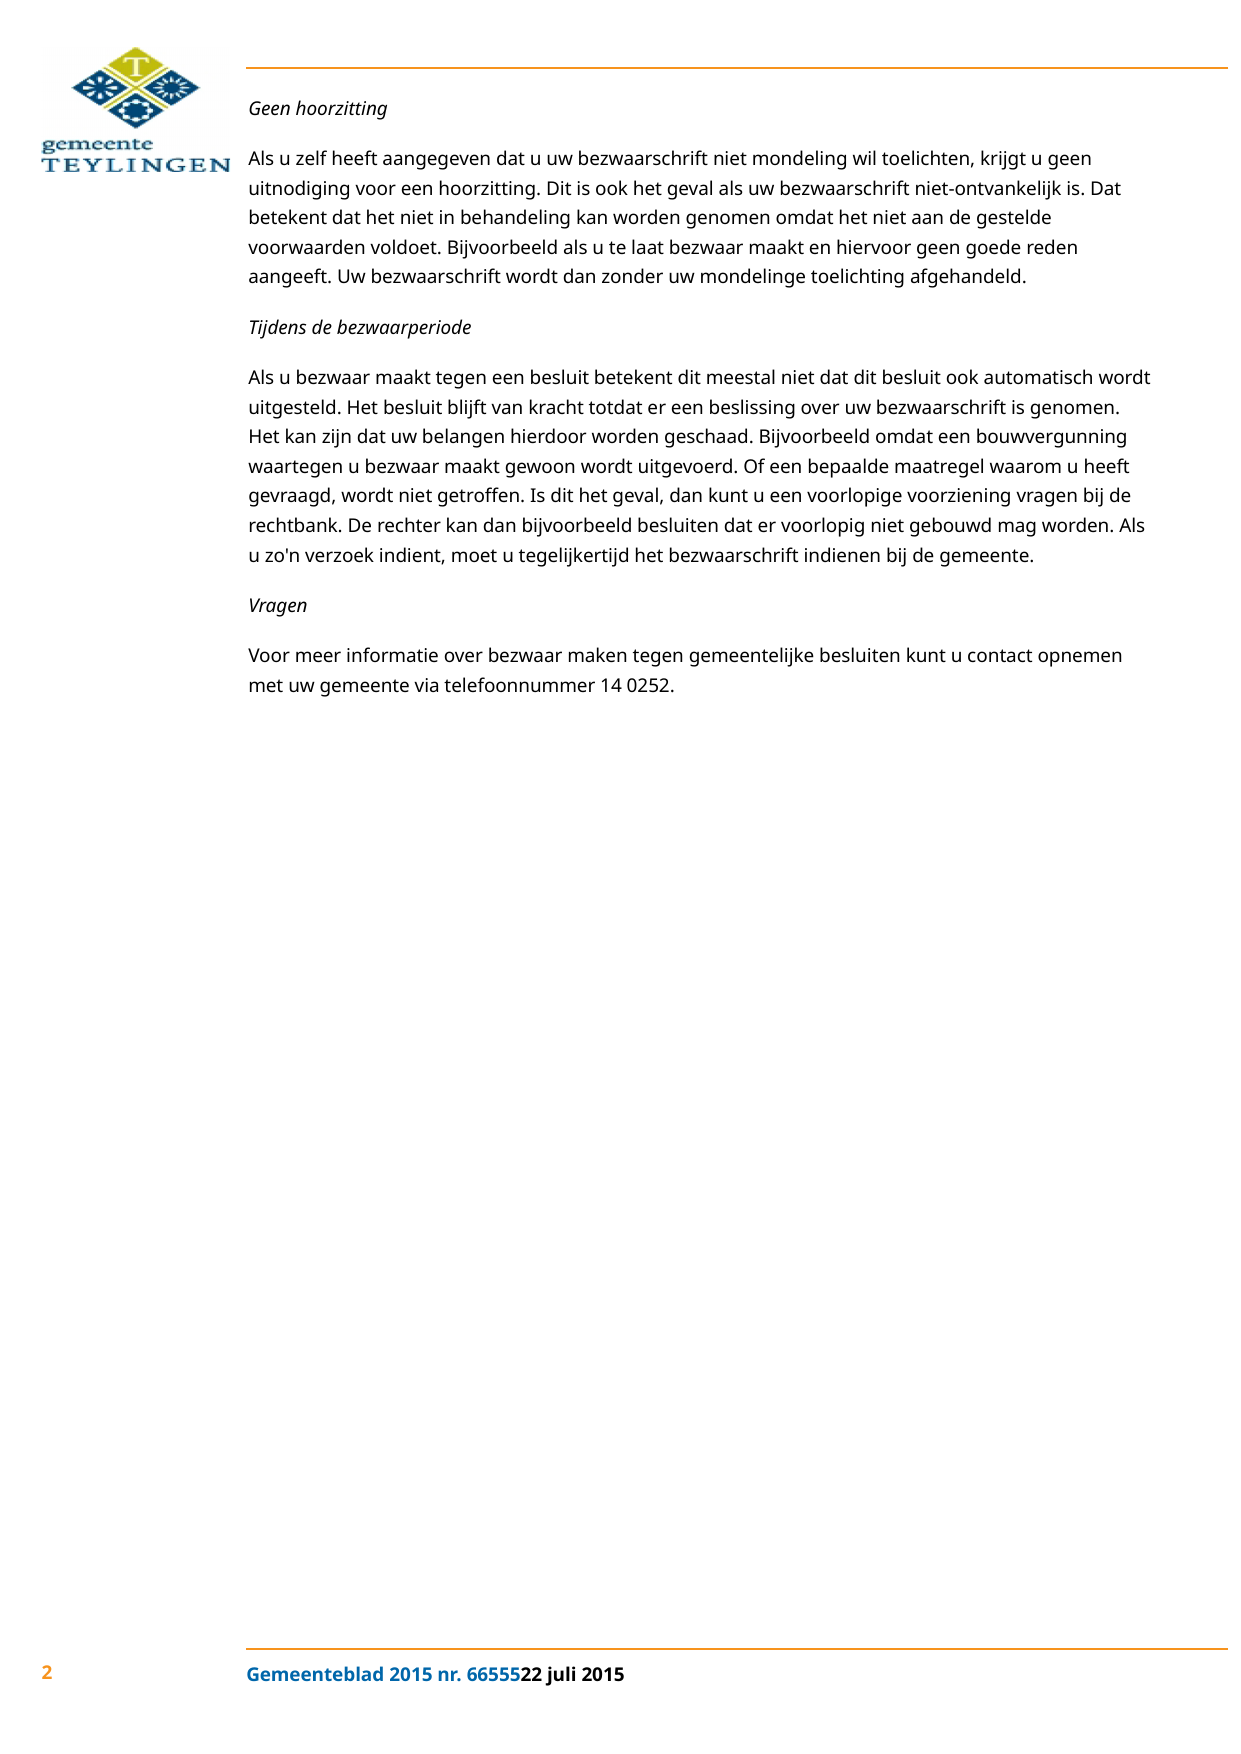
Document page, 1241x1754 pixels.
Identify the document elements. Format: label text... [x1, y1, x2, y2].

text Geen hoorzitting [248, 95, 1152, 121]
text Voor meer informatie over bezwaar maken tegen gemeentelijke besluiten kunt u contact opnemen met uw gemeente via telefoonnummer 14 0252. [248, 643, 1152, 698]
text Als u bezwaar maakt tegen een besluit betekent dit meestal niet dat dit besluit ook automatisch wordt uitgesteld. Het besluit blijft van kracht totdat er een beslissing over uw bezwaarschrift is genomen. Het kan zijn dat uw belangen hierdoor worden geschaad. Bijvoorbeeld omdat een bouwvergunning waartegen u bezwaar maakt gewoon wordt uitgevoerd. Of een bepaalde maatregel waarom u heeft gevraagd, wordt niet getroffen. Is dit het geval, dan kunt u een voorlopige voorziening vragen bij de rechtbank. De rechter kan dan bijvoorbeeld besluiten dat er voorlopig niet gebouwd mag worden. Als u zo'n verzoek indient, moet u tegelijkertijd het bezwaarschrift indienen bij de gemeente. [248, 364, 1152, 568]
text Tijdens de bezwaarperiode [248, 314, 1152, 340]
text Vragen [248, 592, 1152, 618]
text Als u zelf heeft aangegeven dat u uw bezwaarschrift niet mondeling wil toelichten, krijgt u geen uitnodiging voor een hoorzitting. Dit is ook het geval als uw bezwaarschrift niet-ontvankelijk is. Dat betekent dat het niet in behandeling kan worden genomen omdat het niet aan de gestelde voorwaarden voldoet. Bijvoorbeeld als u te laat bezwaar maakt en hiervoor geen goede reden aangeeft. Uw bezwaarschrift wordt dan zonder uw mondelinge toelichting afgehandeld. [248, 145, 1152, 289]
picture [41, 47, 231, 172]
